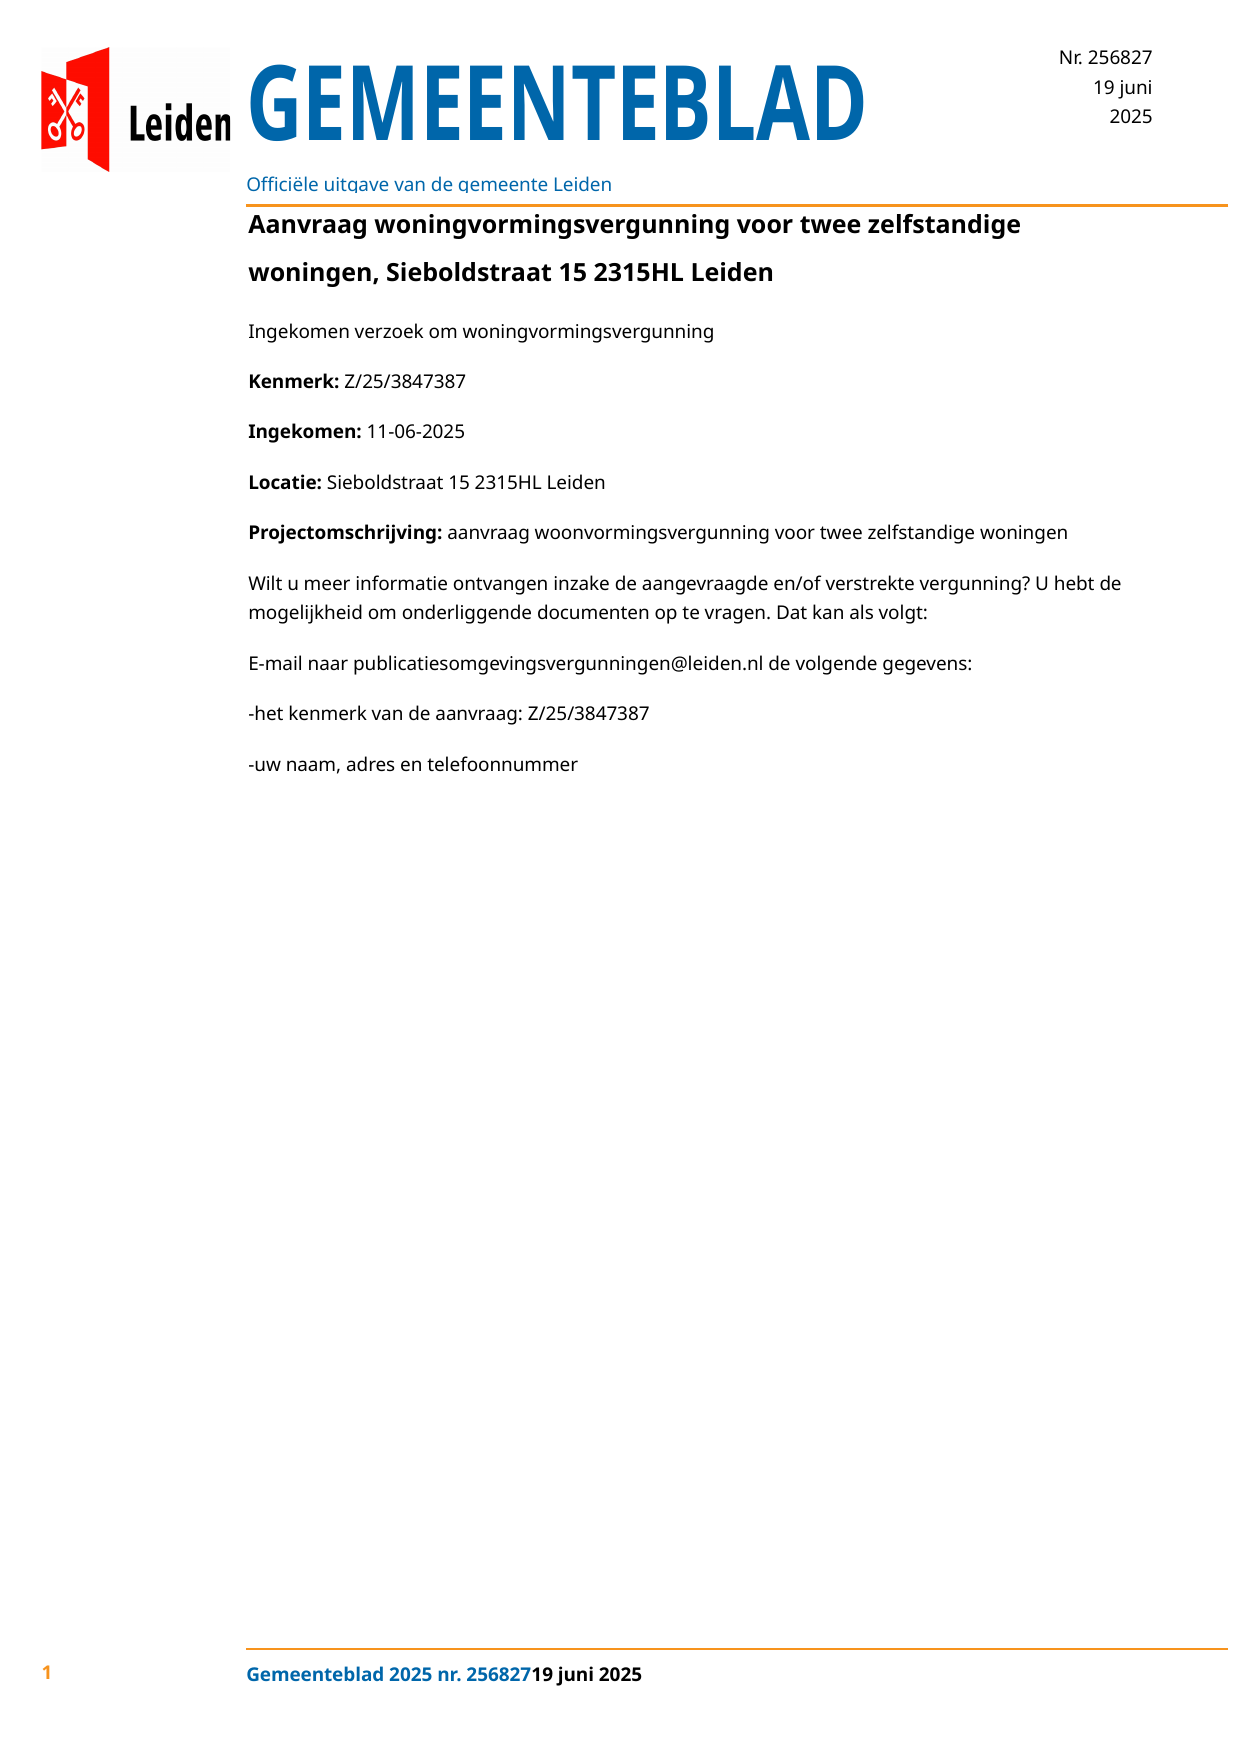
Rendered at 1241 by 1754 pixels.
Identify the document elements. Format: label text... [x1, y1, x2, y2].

text -het kenmerk van de aanvraag: Z/25/3847387 [248, 700, 1152, 726]
text -uw naam, adres en telefoonnummer [248, 751, 1152, 777]
picture [41, 47, 231, 172]
text Kenmerk: Z/25/3847387 [248, 368, 1152, 394]
text Projectomschrijving: aanvraag woonvormingsvergunning voor twee zelfstandige woningen [248, 519, 1152, 545]
text Ingekomen verzoek om woningvormingsvergunning [248, 318, 1152, 344]
text Wilt u meer informatie ontvangen inzake de aangevraagde en/of verstrekte vergunning? U hebt de mogelijkheid om onderliggende documenten op te vragen. Dat kan als volgt: [248, 570, 1152, 625]
text E-mail naar publicatiesomgevingsvergunningen@leiden.nl de volgende gegevens: [248, 650, 1152, 676]
text Ingekomen: 11-06-2025 [248, 419, 1152, 444]
text Aanvraag woningvormingsvergunning voor twee zelfstandige woningen, Sieboldstraat 15 2315HL Leiden [248, 207, 1152, 288]
text Locatie: Sieboldstraat 15 2315HL Leiden [248, 469, 1152, 495]
